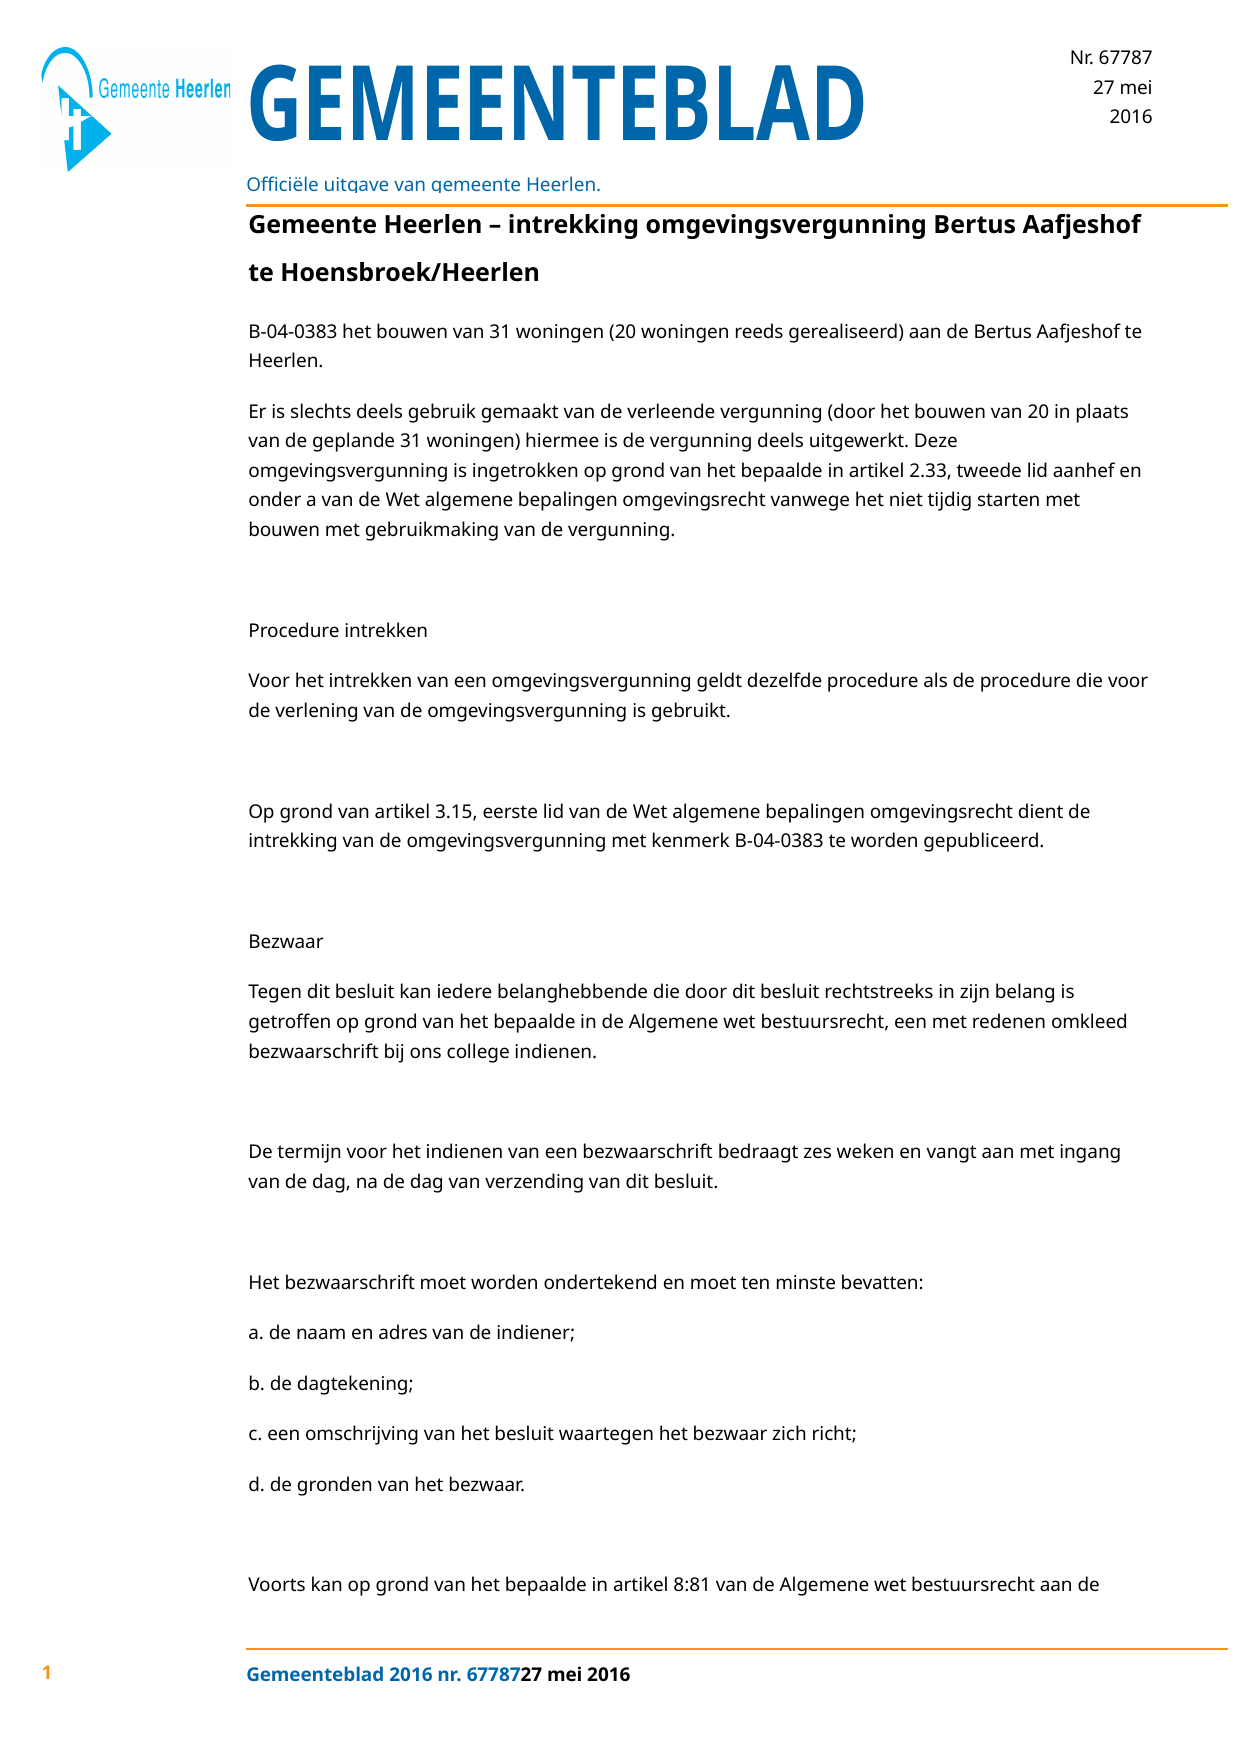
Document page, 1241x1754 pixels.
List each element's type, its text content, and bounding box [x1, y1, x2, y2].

text Bezwaar [248, 928, 1152, 954]
picture [41, 47, 58, 70]
text Gemeente Heerlen – intrekking omgevingsvergunning Bertus Aafjeshof te Hoensbroek/Heerlen [248, 207, 1152, 288]
picture [41, 47, 231, 172]
text a. de naam en adres van de indiener; [248, 1319, 1152, 1345]
text d. de gronden van het bezwaar. [248, 1471, 1152, 1497]
text Op grond van artikel 3.15, eerste lid van de Wet algemene bepalingen omgevingsrecht dient de intrekking van de omgevingsvergunning met kenmerk B-04-0383 te worden gepubliceerd. [248, 798, 1152, 853]
text De termijn voor het indienen van een bezwaarschrift bedraagt zes weken en vangt aan met ingang van de dag, na de dag van verzending van dit besluit. [248, 1139, 1152, 1194]
text c. een omschrijving van het besluit waartegen het bezwaar zich richt; [248, 1420, 1152, 1446]
text Voor het intrekken van een omgevingsvergunning geldt dezelfde procedure als de procedure die voor de verlening van de omgevingsvergunning is gebruikt. [248, 667, 1152, 723]
text B-04-0383 het bouwen van 31 woningen (20 woningen reeds gerealiseerd) aan de Bertus Aafjeshof te Heerlen. [248, 318, 1152, 373]
text Tegen dit besluit kan iedere belanghebbende die door dit besluit rechtstreeks in zijn belang is getroffen op grond van het bepaalde in de Algemene wet bestuursrecht, een met redenen omkleed bezwaarschrift bij ons college indienen. [248, 979, 1152, 1064]
text Voorts kan op grond van het bepaalde in artikel 8:81 van de Algemene wet bestuursrecht aan de [248, 1572, 1152, 1597]
text Er is slechts deels gebruik gemaakt van de verleende vergunning (door het bouwen van 20 in plaats van de geplande 31 woningen) hiermee is de vergunning deels uitgewerkt. Deze omgevingsvergunning is ingetrokken op grond van het bepaalde in artikel 2.33, tweede lid aanhef en onder a van de Wet algemene bepalingen omgevingsrecht vanwege het niet tijdig starten met bouwen met gebruikmaking van de vergunning. [248, 398, 1152, 542]
text Het bezwaarschrift moet worden ondertekend en moet ten minste bevatten: [248, 1269, 1152, 1295]
text Procedure intrekken [248, 617, 1152, 643]
text b. de dagtekening; [248, 1370, 1152, 1396]
